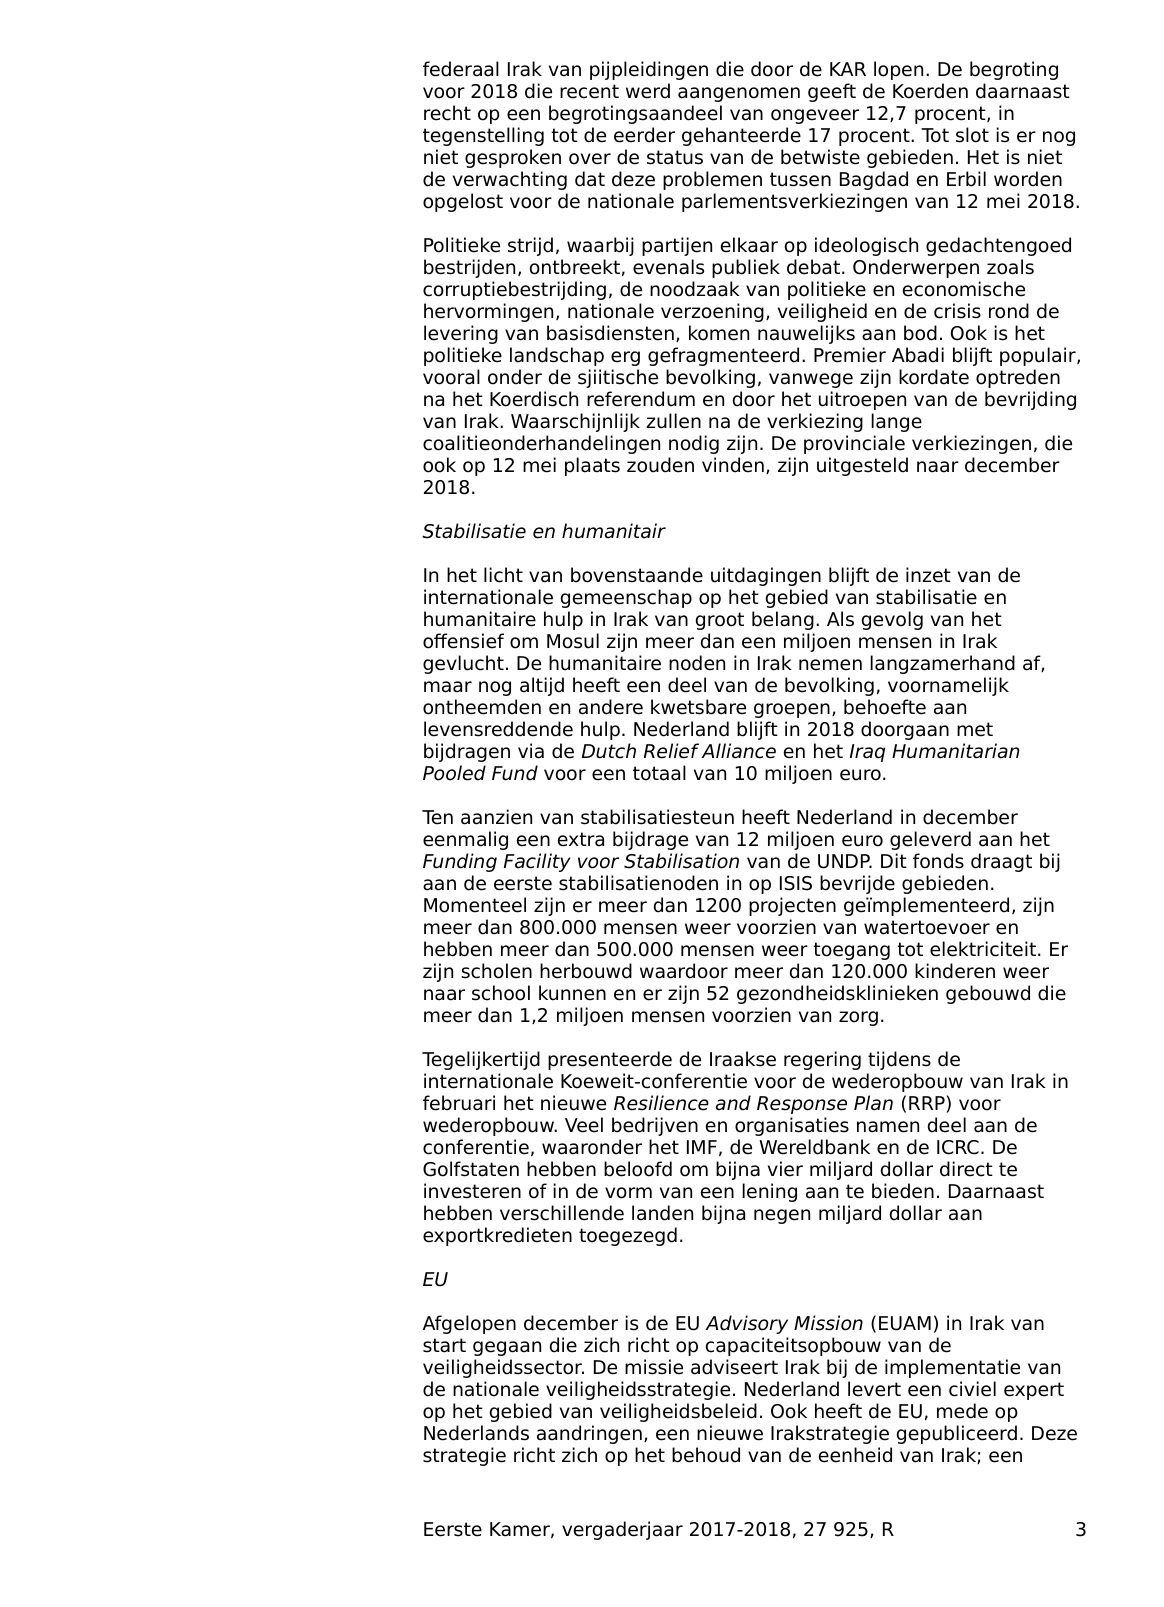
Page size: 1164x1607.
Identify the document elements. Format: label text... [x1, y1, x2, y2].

text Tegelijkertijd presenteerde de Iraakse regering tijdens de internationale Koeweit-conferentie voor de wederopbouw van Irak in februari het nieuwe Resilience and Response Plan (RRP) voor wederopbouw. Veel bedrijven en organisaties namen deel aan de conferentie, waaronder het IMF, de Wereldbank en de ICRC. De Golfstaten hebben beloofd om bijna vier miljard dollar direct te investeren of in de vorm van een lening aan te bieden. Daarnaast hebben verschillende landen bijna negen miljard dollar aan exportkredieten toegezegd. [422, 1049, 1087, 1247]
text In het licht van bovenstaande uitdagingen blijft de inzet van de internationale gemeenschap op het gebied van stabilisatie en humanitaire hulp in Irak van groot belang. Als gevolg van het offensief om Mosul zijn meer dan een miljoen mensen in Irak gevlucht. De humanitaire noden in Irak nemen langzamerhand af, maar nog altijd heeft een deel van de bevolking, voornamelijk ontheemden en andere kwetsbare groepen, behoefte aan levensreddende hulp. Nederland blijft in 2018 doorgaan met bijdragen via de Dutch Relief Alliance en het Iraq Humanitarian Pooled Fund voor een totaal van 10 miljoen euro. [422, 565, 1087, 785]
text Afgelopen december is de EU Advisory Mission (EUAM) in Irak van start gegaan die zich richt op capaciteitsopbouw van de veiligheidssector. De missie adviseert Irak bij de implementatie van de nationale veiligheidsstrategie. Nederland levert een civiel expert op het gebied van veiligheidsbeleid. Ook heeft de EU, mede op Nederlands aandringen, een nieuwe Irakstrategie gepubliceerd. Deze strategie richt zich op het behoud van de eenheid van Irak; een [422, 1313, 1087, 1467]
text Ten aanzien van stabilisatiesteun heeft Nederland in december eenmalig een extra bijdrage van 12 miljoen euro geleverd aan het Funding Facility voor Stabilisation van de UNDP. Dit fonds draagt bij aan de eerste stabilisatienoden in op ISIS bevrijde gebieden. Momenteel zijn er meer dan 1200 projecten geïmplementeerd, zijn meer dan 800.000 mensen weer voorzien van watertoevoer en hebben meer dan 500.000 mensen weer toegang tot elektriciteit. Er zijn scholen herbouwd waardoor meer dan 120.000 kinderen weer naar school kunnen en er zijn 52 gezondheidsklinieken gebouwd die meer dan 1,2 miljoen mensen voorzien van zorg. [422, 807, 1087, 1027]
subtitle EU [422, 1269, 1087, 1291]
text federaal Irak van pijpleidingen die door de KAR lopen. De begroting voor 2018 die recent werd aangenomen geeft de Koerden daarnaast recht op een begrotingsaandeel van ongeveer 12,7 procent, in tegenstelling tot de eerder gehanteerde 17 procent. Tot slot is er nog niet gesproken over de status van de betwiste gebieden. Het is niet de verwachting dat deze problemen tussen Bagdad en Erbil worden opgelost voor de nationale parlementsverkiezingen van 12 mei 2018. [422, 59, 1087, 213]
subtitle Stabilisatie en humanitair [422, 521, 1087, 543]
text Politieke strijd, waarbij partijen elkaar op ideologisch gedachtengoed bestrijden, ontbreekt, evenals publiek debat. Onderwerpen zoals corruptiebestrijding, de noodzaak van politieke en economische hervormingen, nationale verzoening, veiligheid en de crisis rond de levering van basisdiensten, komen nauwelijks aan bod. Ook is het politieke landschap erg gefragmenteerd. Premier Abadi blijft populair, vooral onder de sjiitische bevolking, vanwege zijn kordate optreden na het Koerdisch referendum en door het uitroepen van de bevrijding van Irak. Waarschijnlijk zullen na de verkiezing lange coalitieonderhandelingen nodig zijn. De provinciale verkiezingen, die ook op 12 mei plaats zouden vinden, zijn uitgesteld naar december 2018. [422, 235, 1087, 499]
